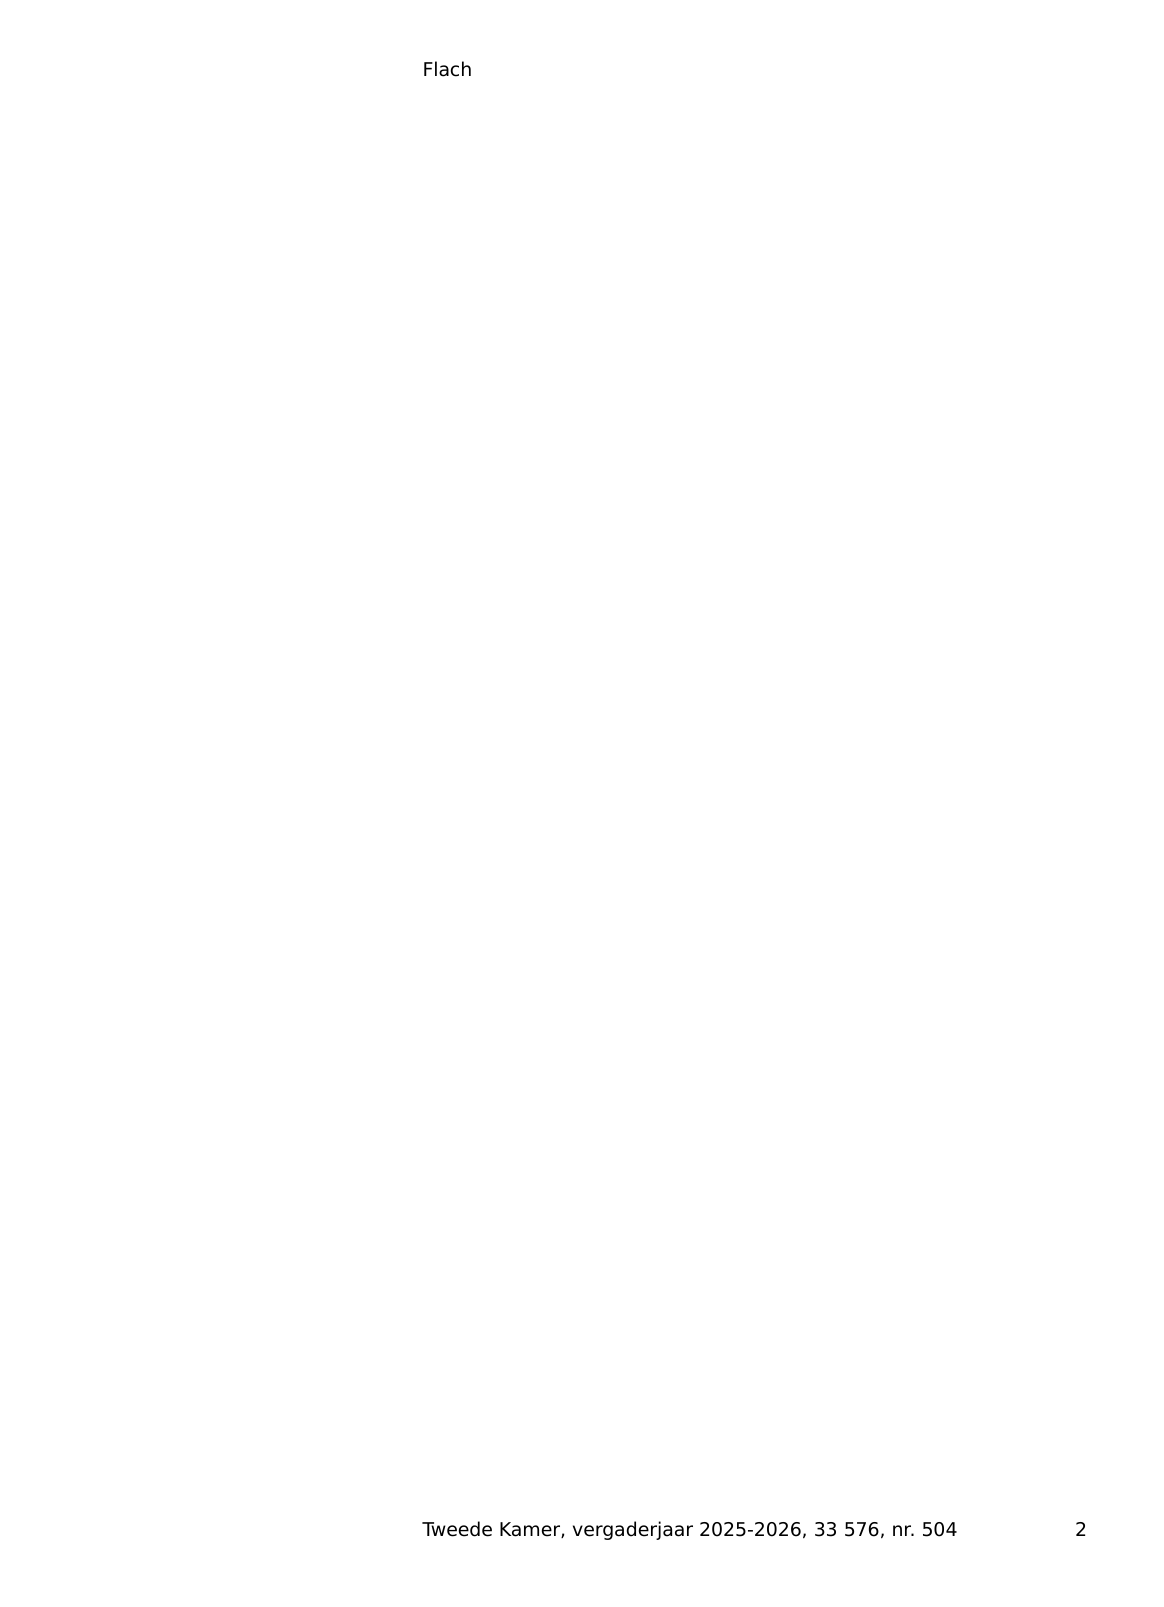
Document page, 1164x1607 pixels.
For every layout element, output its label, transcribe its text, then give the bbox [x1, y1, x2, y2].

text Flach [422, 59, 1087, 81]
